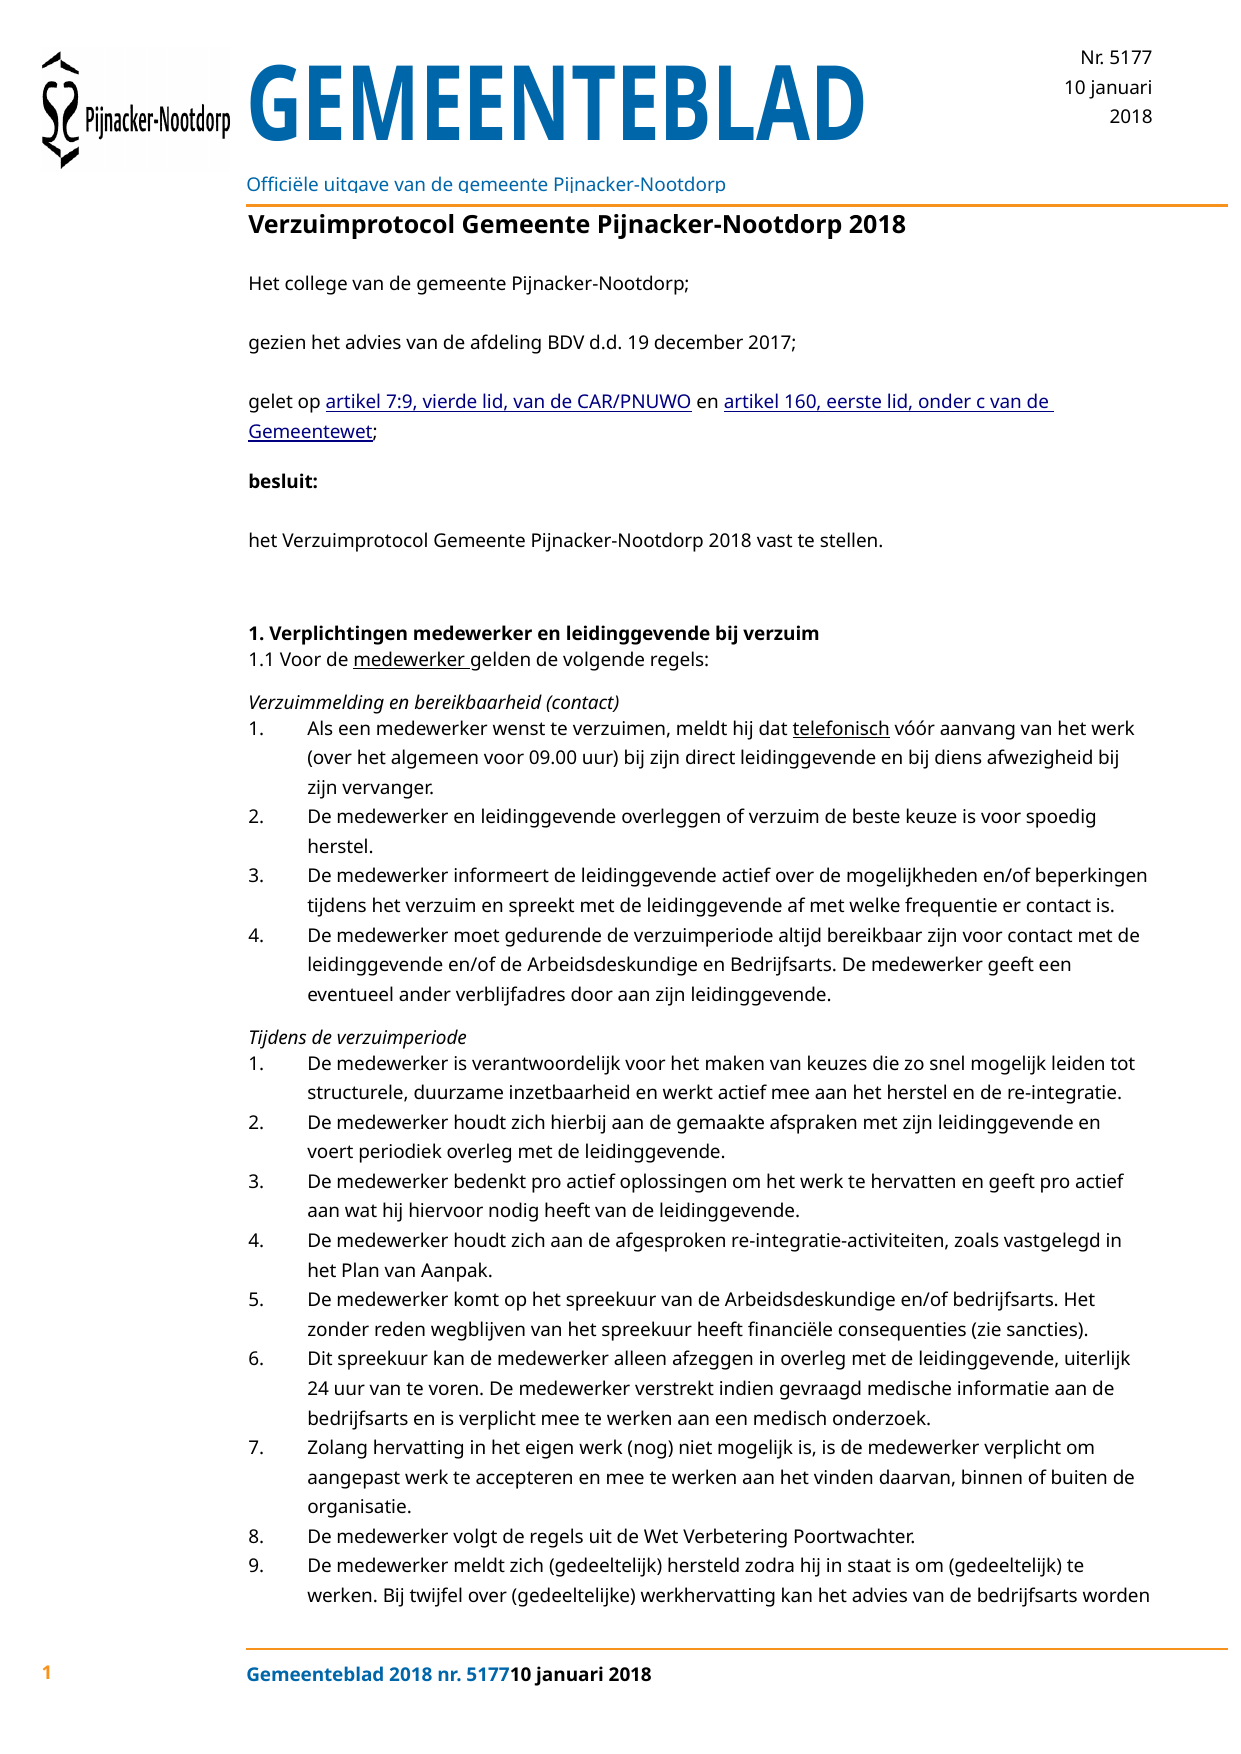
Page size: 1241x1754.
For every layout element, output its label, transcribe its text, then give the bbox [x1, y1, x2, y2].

list De medewerker meldt zich (gedeeltelijk) hersteld zodra hij in staat is om (gedeeltelijk) te werken. Bij twijfel over (gedeeltelijke) werkhervatting kan het advies van de bedrijfsarts worden [248, 1553, 1152, 1608]
list De medewerker bedenkt pro actief oplossingen om het werk te hervatten en geeft pro actief aan wat hij hiervoor nodig heeft van de leidinggevende. [248, 1168, 1152, 1223]
list De medewerker moet gedurende de verzuimperiode altijd bereikbaar zijn voor contact met de leidinggevende en/of de Arbeidsdeskundige en Bedrijfsarts. De medewerker geeft een eventueel ander verblijfadres door aan zijn leidinggevende. [248, 922, 1152, 1007]
text Verzuimprotocol Gemeente Pijnacker-Nootdorp 2018 [248, 207, 1152, 241]
text Verzuimmelding en bereikbaarheid (contact) [248, 689, 1152, 715]
list De medewerker is verantwoordelijk voor het maken van keuzes die zo snel mogelijk leiden tot structurele, duurzame inzetbaarheid en werkt actief mee aan het herstel en de re-integratie. [248, 1050, 1152, 1105]
list De medewerker volgt de regels uit de Wet Verbetering Poortwachter. [248, 1523, 1152, 1549]
text Tijdens de verzuimperiode [248, 1024, 1152, 1050]
list De medewerker informeert de leidinggevende actief over de mogelijkheden en/of beperkingen tijdens het verzuim en spreekt met de leidinggevende af met welke frequentie er contact is. [248, 863, 1152, 918]
list Zolang hervatting in het eigen werk (nog) niet mogelijk is, is de medewerker verplicht om aangepast werk te accepteren en mee te werken aan het vinden daarvan, binnen of buiten de organisatie. [248, 1434, 1152, 1519]
list De medewerker houdt zich aan de afgesproken re-integratie-activiteiten, zoals vastgelegd in het Plan van Aanpak. [248, 1227, 1152, 1283]
text gezien het advies van de afdeling BDV d.d. 19 december 2017; [248, 329, 1152, 355]
list De medewerker komt op het spreekuur van de Arbeidsdeskundige en/of bedrijfsarts. Het zonder reden wegblijven van het spreekuur heeft financiële consequenties (zie sancties). [248, 1286, 1152, 1342]
list Als een medewerker wenst te verzuimen, meldt hij dat telefonisch vóór aanvang van het werk (over het algemeen voor 09.00 uur) bij zijn direct leidinggevende en bij diens afwezigheid bij zijn vervanger. [248, 715, 1152, 799]
list De medewerker en leidinggevende overleggen of verzuim de beste keuze is voor spoedig herstel. [248, 803, 1152, 859]
text 1. Verplichtingen medewerker en leidinggevende bij verzuim [248, 620, 1152, 646]
text het Verzuimprotocol Gemeente Pijnacker-Nootdorp 2018 vast te stellen. [248, 528, 1152, 553]
text Het college van de gemeente Pijnacker-Nootdorp; [248, 270, 1152, 296]
text gelet op artikel 7:9, vierde lid, van de CAR/PNUWO en artikel 160, eerste lid, onder c van de Gemeentewet; [248, 389, 1152, 444]
text besluit: [248, 468, 1152, 494]
list De medewerker houdt zich hierbij aan de gemaakte afspraken met zijn leidinggevende en voert periodiek overleg met de leidinggevende. [248, 1109, 1152, 1164]
picture [41, 47, 231, 172]
list Dit spreekuur kan de medewerker alleen afzeggen in overleg met de leidinggevende, uiterlijk 24 uur van te voren. De medewerker verstrekt indien gevraagd medische informatie aan de bedrijfsarts en is verplicht mee te werken aan een medisch onderzoek. [248, 1346, 1152, 1431]
text 1.1 Voor de medewerker gelden de volgende regels: [248, 646, 1152, 672]
